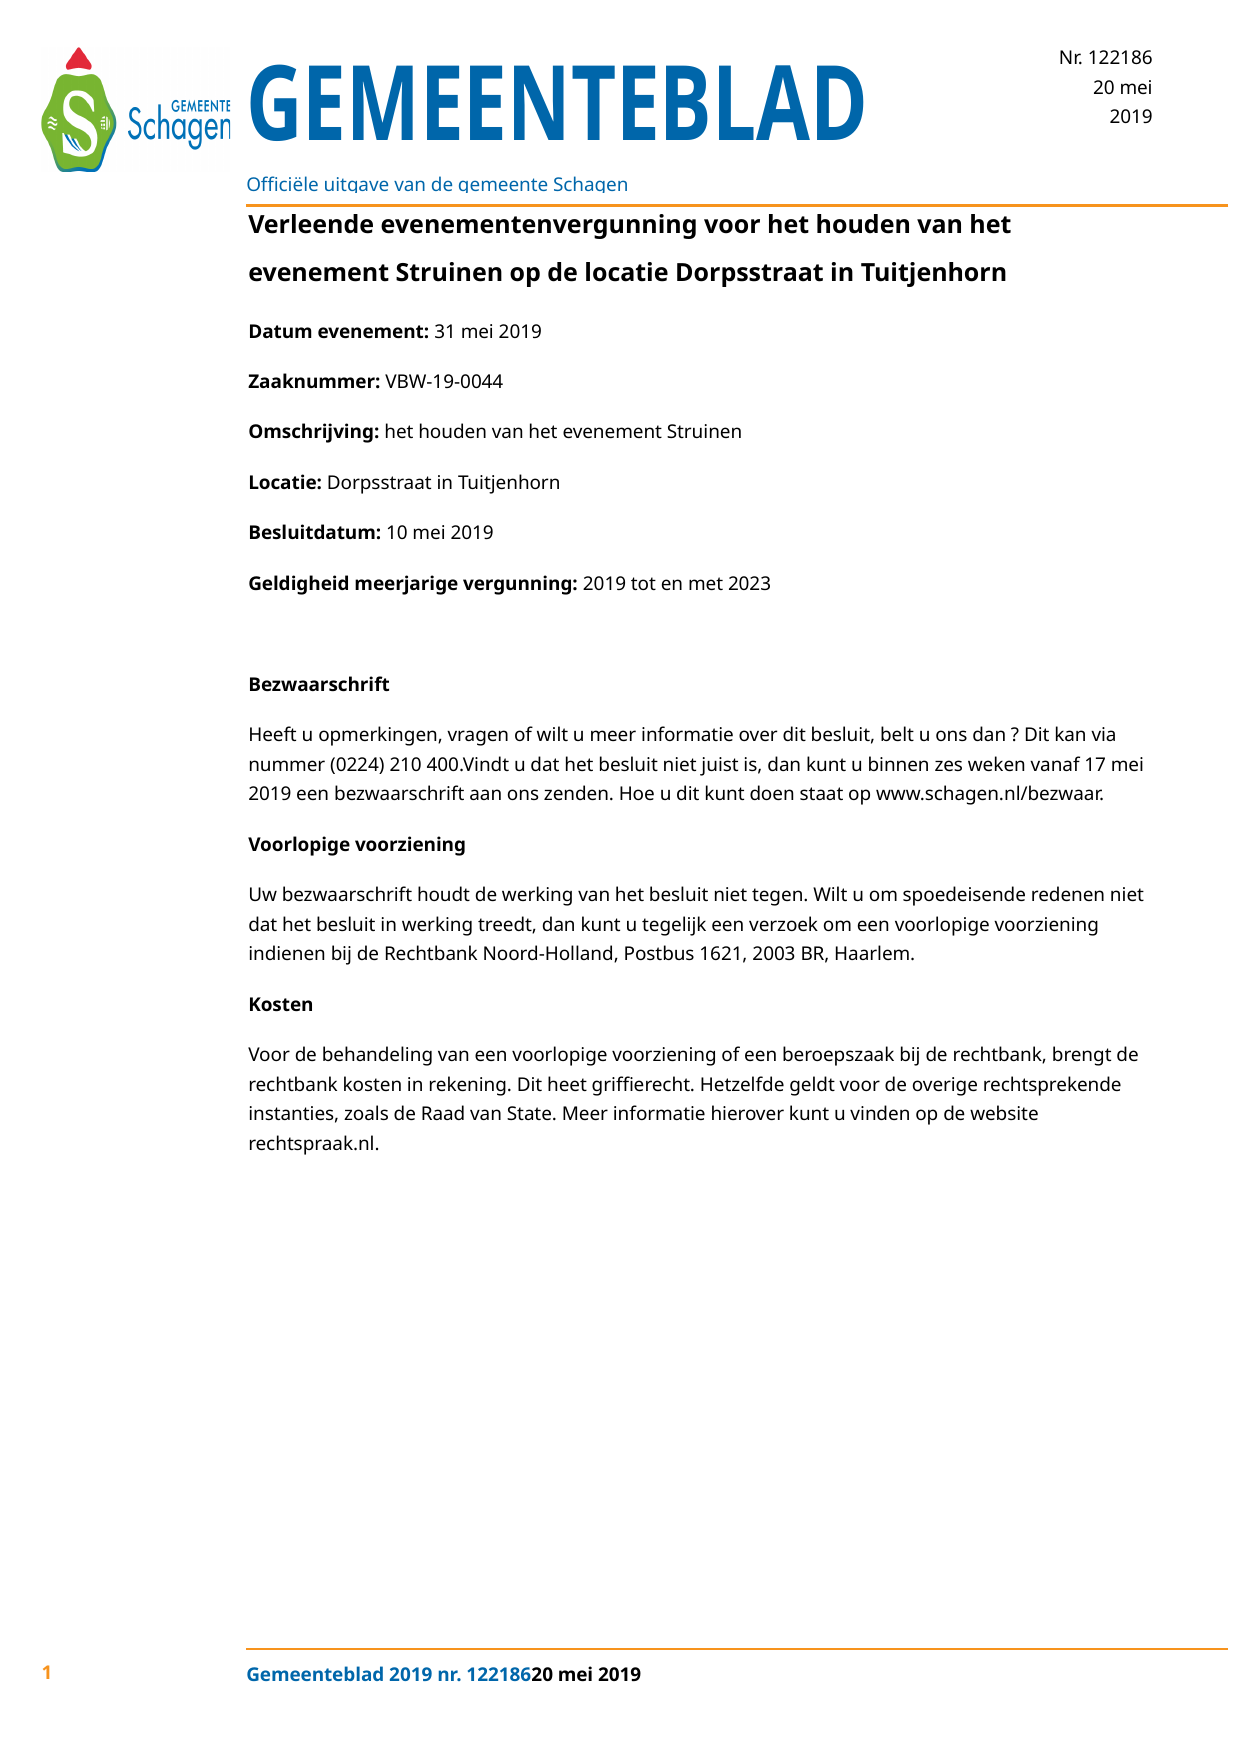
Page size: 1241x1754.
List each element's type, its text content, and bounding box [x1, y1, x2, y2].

picture [41, 47, 231, 172]
text Heeft u opmerkingen, vragen of wilt u meer informatie over dit besluit, belt u ons dan ? Dit kan via nummer (0224) 210 400.Vindt u dat het besluit niet juist is, dan kunt u binnen zes weken vanaf 17 mei 2019 een bezwaarschrift aan ons zenden. Hoe u dit kunt doen staat op www.schagen.nl/bezwaar. [248, 721, 1152, 806]
text Uw bezwaarschrift houdt de werking van het besluit niet tegen. Wilt u om spoedeisende redenen niet dat het besluit in werking treedt, dan kunt u tegelijk een verzoek om een voorlopige voorziening indienen bij de Rechtbank Noord-Holland, Postbus 1621, 2003 BR, Haarlem. [248, 881, 1152, 966]
text Omschrijving: het houden van het evenement Struinen [248, 419, 1152, 444]
text Voorlopige voorziening [248, 831, 1152, 857]
text Bezwaarschrift [248, 671, 1152, 697]
text Locatie: Dorpsstraat in Tuitjenhorn [248, 469, 1152, 495]
text Voor de behandeling van een voorlopige voorziening of een beroepszaak bij de rechtbank, brengt de rechtbank kosten in rekening. Dit heet griffierecht. Hetzelfde geldt voor de overige rechtsprekende instanties, zoals de Raad van State. Meer informatie hierover kunt u vinden op de website rechtspraak.nl. [248, 1041, 1152, 1156]
text Verleende evenementenvergunning voor het houden van het evenement Struinen op de locatie Dorpsstraat in Tuitjenhorn [248, 207, 1152, 288]
text Zaaknummer: VBW-19-0044 [248, 368, 1152, 394]
text Geldigheid meerjarige vergunning: 2019 tot en met 2023 [248, 570, 1152, 596]
text Besluitdatum: 10 mei 2019 [248, 519, 1152, 545]
text Kosten [248, 991, 1152, 1017]
text Datum evenement: 31 mei 2019 [248, 318, 1152, 344]
